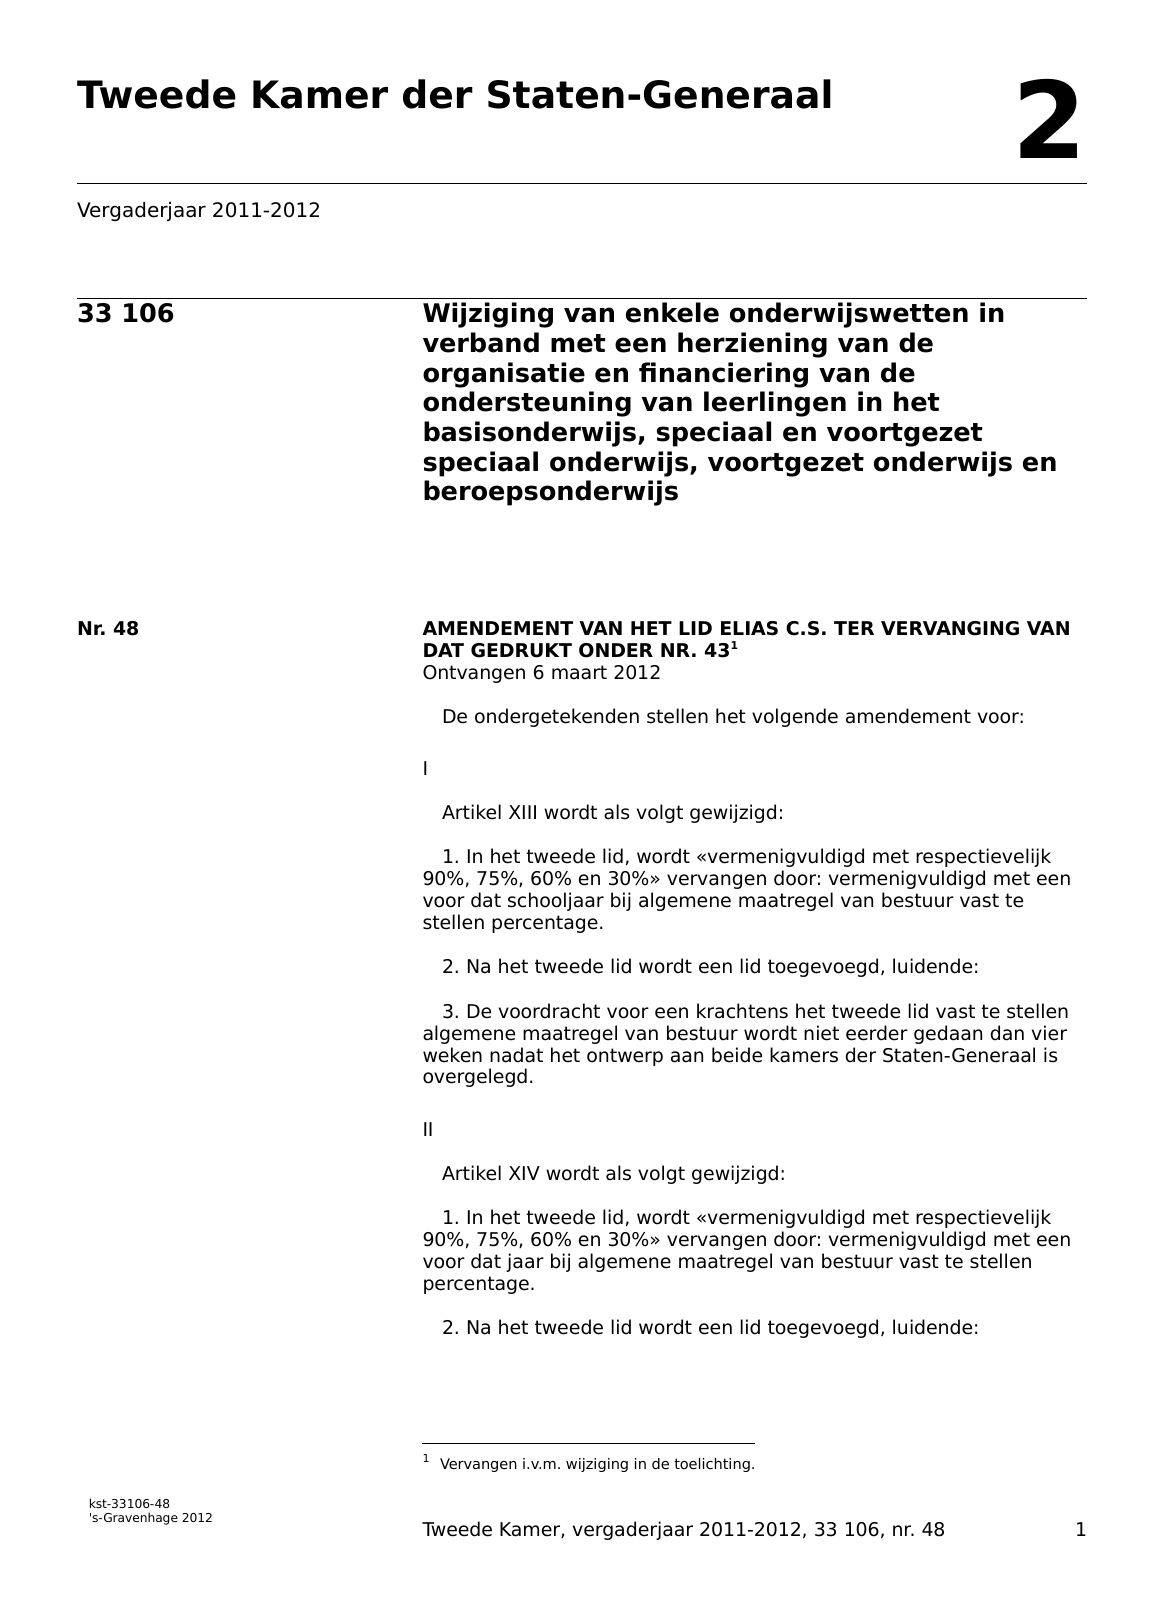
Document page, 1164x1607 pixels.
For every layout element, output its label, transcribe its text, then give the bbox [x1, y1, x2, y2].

text Ontvangen 6 maart 2012 [422, 662, 1087, 684]
text Artikel XIV wordt als volgt gewijzigd: [422, 1163, 1087, 1184]
subtitle 33 106 Wijziging van enkele onderwijswetten in verband met een herziening van de organisatie en financiering van de ondersteuning van leerlingen in het basisonderwijs, speciaal en voortgezet speciaal onderwijs, voortgezet onderwijs en beroepsonderwijs [77, 299, 1087, 507]
table_header Tweede Kamer der Staten-Generaal [77, 59, 886, 183]
subtitle II [422, 1118, 1087, 1140]
text Artikel XIII wordt als volgt gewijzigd: [422, 802, 1087, 824]
table_header 2 [886, 59, 1087, 183]
subtitle Nr. 48 AMENDEMENT VAN HET LID ELIAS C.S. TER VERVANGING VAN DAT GEDRUKT ONDER NR. 43 [77, 618, 1087, 662]
text 1. In het tweede lid, wordt «vermenigvuldigd met respectievelijk 90%, 75%, 60% en 30%» vervangen door: vermenigvuldigd met een voor dat schooljaar bij algemene maatregel van bestuur vast te stellen percentage. [422, 846, 1087, 934]
text 3. De voordracht voor een krachtens het tweede lid vast te stellen algemene maatregel van bestuur wordt niet eerder gedaan dan vier weken nadat het ontwerp aan beide kamers der Staten-Generaal is overgelegd. [422, 1001, 1087, 1088]
text 2. Na het tweede lid wordt een lid toegevoegd, luidende: [422, 1317, 1087, 1339]
text kst-33106-48 [88, 1497, 323, 1511]
subtitle I [422, 758, 1087, 780]
text 2. Na het tweede lid wordt een lid toegevoegd, luidende: [422, 956, 1087, 978]
text 1. In het tweede lid, wordt «vermenigvuldigd met respectievelijk 90%, 75%, 60% en 30%» vervangen door: vermenigvuldigd met een voor dat jaar bij algemene maatregel van bestuur vast te stellen percentage. [422, 1207, 1087, 1295]
table_cell Vergaderjaar 2011-2012 [77, 184, 1087, 298]
text 's-Gravenhage 2012 [88, 1511, 323, 1525]
text Vervangen i.v.m. wijziging in de toelichting. [422, 1452, 1087, 1474]
text De ondergetekenden stellen het volgende amendement voor: [422, 706, 1087, 728]
